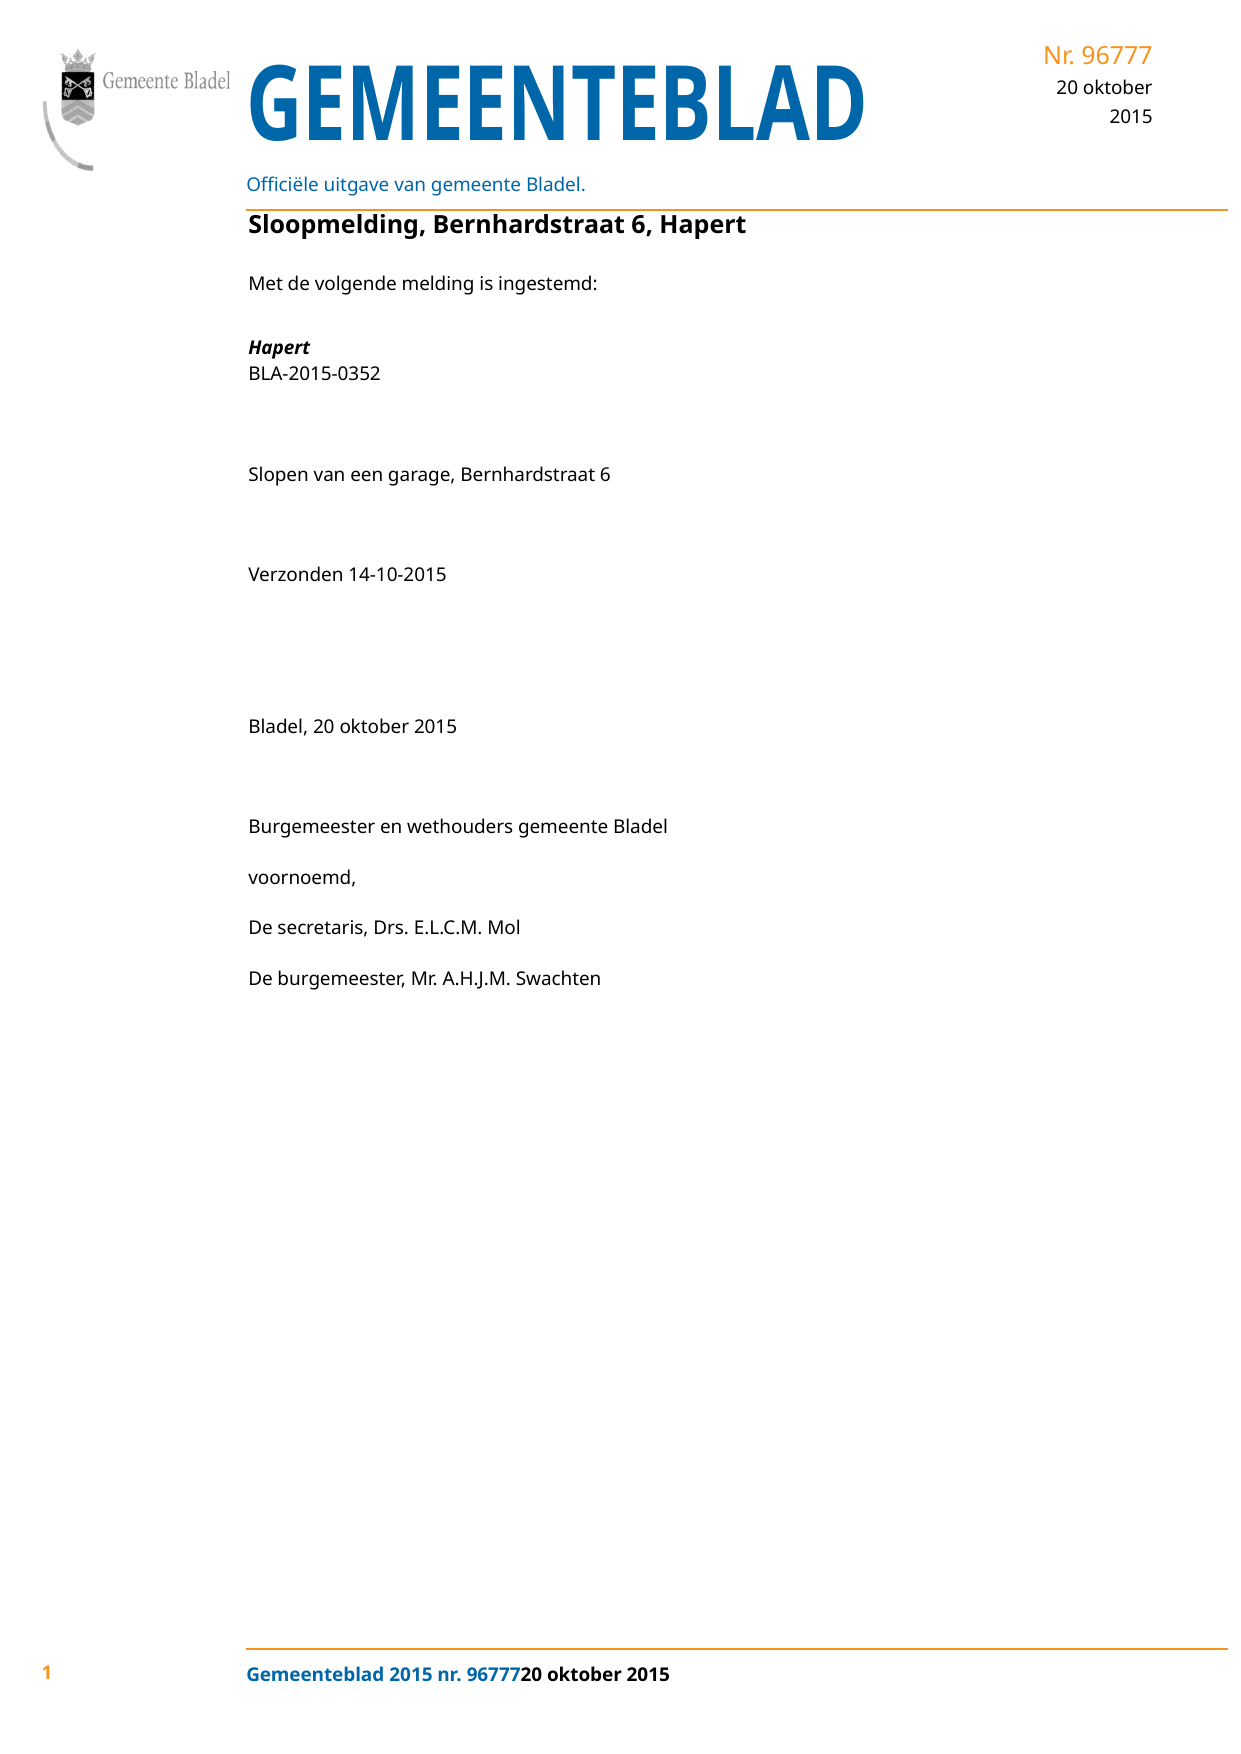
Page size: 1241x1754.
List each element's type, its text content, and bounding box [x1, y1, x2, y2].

text Burgemeester en wethouders gemeente Bladel [248, 814, 1152, 839]
text Slopen van een garage, Bernhardstraat 6 [248, 461, 1152, 487]
text Hapert [248, 334, 1152, 360]
picture [41, 47, 231, 172]
text Verzonden 14-10-2015 [248, 562, 1152, 587]
text Sloopmelding, Bernhardstraat 6, Hapert [248, 211, 1152, 241]
text Bladel, 20 oktober 2015 [248, 713, 1152, 739]
text Met de volgende melding is ingestemd: [248, 270, 1152, 296]
text BLA-2015-0352 [248, 360, 1152, 386]
text voornoemd, [248, 864, 1152, 890]
text De burgemeester, Mr. A.H.J.M. Swachten [248, 965, 1152, 991]
text De secretaris, Drs. E.L.C.M. Mol [248, 914, 1152, 940]
